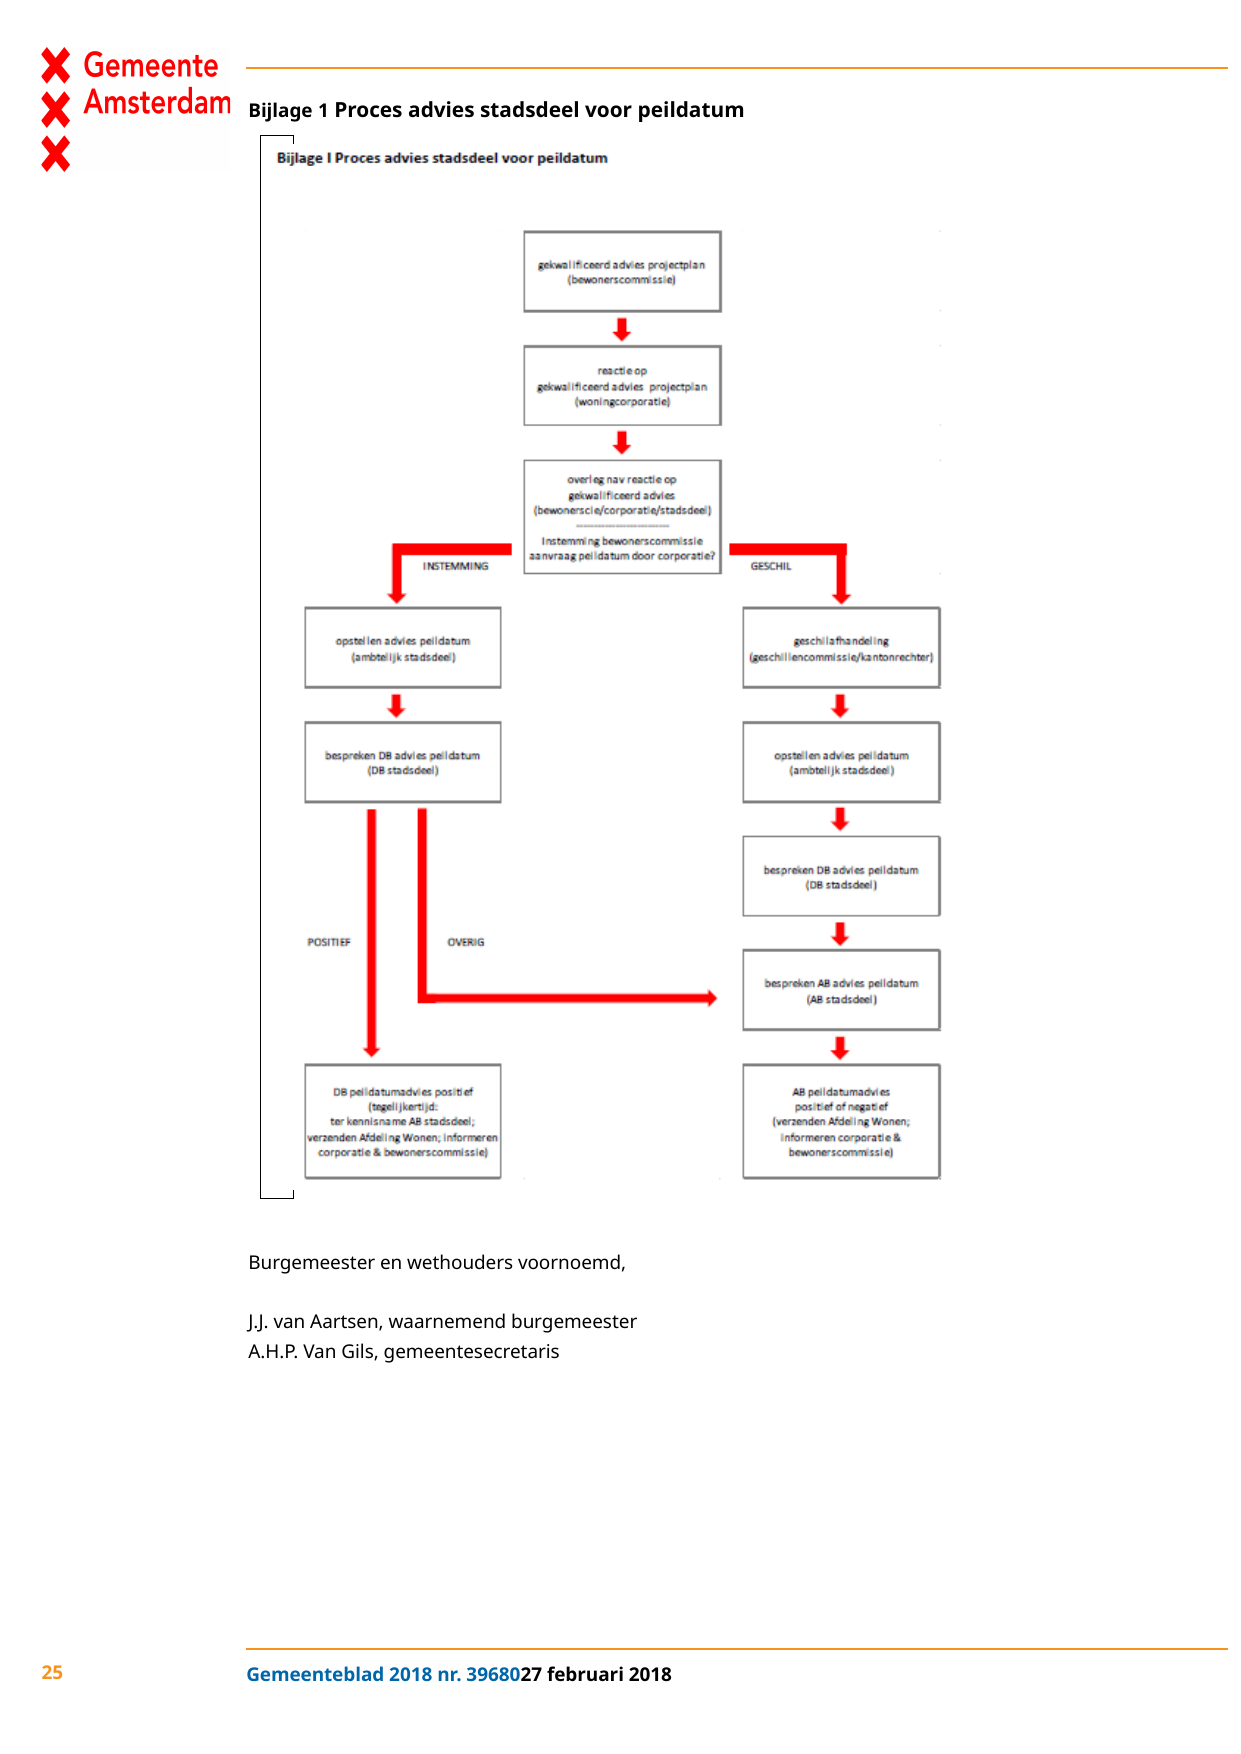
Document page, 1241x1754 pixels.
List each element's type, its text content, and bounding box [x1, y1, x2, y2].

picture [41, 47, 231, 172]
text J.J. van Aartsen, waarnemend burgemeester [248, 1308, 1152, 1334]
text Bijlage 1 Proces advies stadsdeel voor peildatum [248, 95, 1152, 123]
text Burgemeester en wethouders voornoemd, [248, 1249, 1152, 1275]
text A.H.P. Van Gils, gemeentesecretaris [248, 1338, 1152, 1364]
picture [268, 144, 978, 1190]
